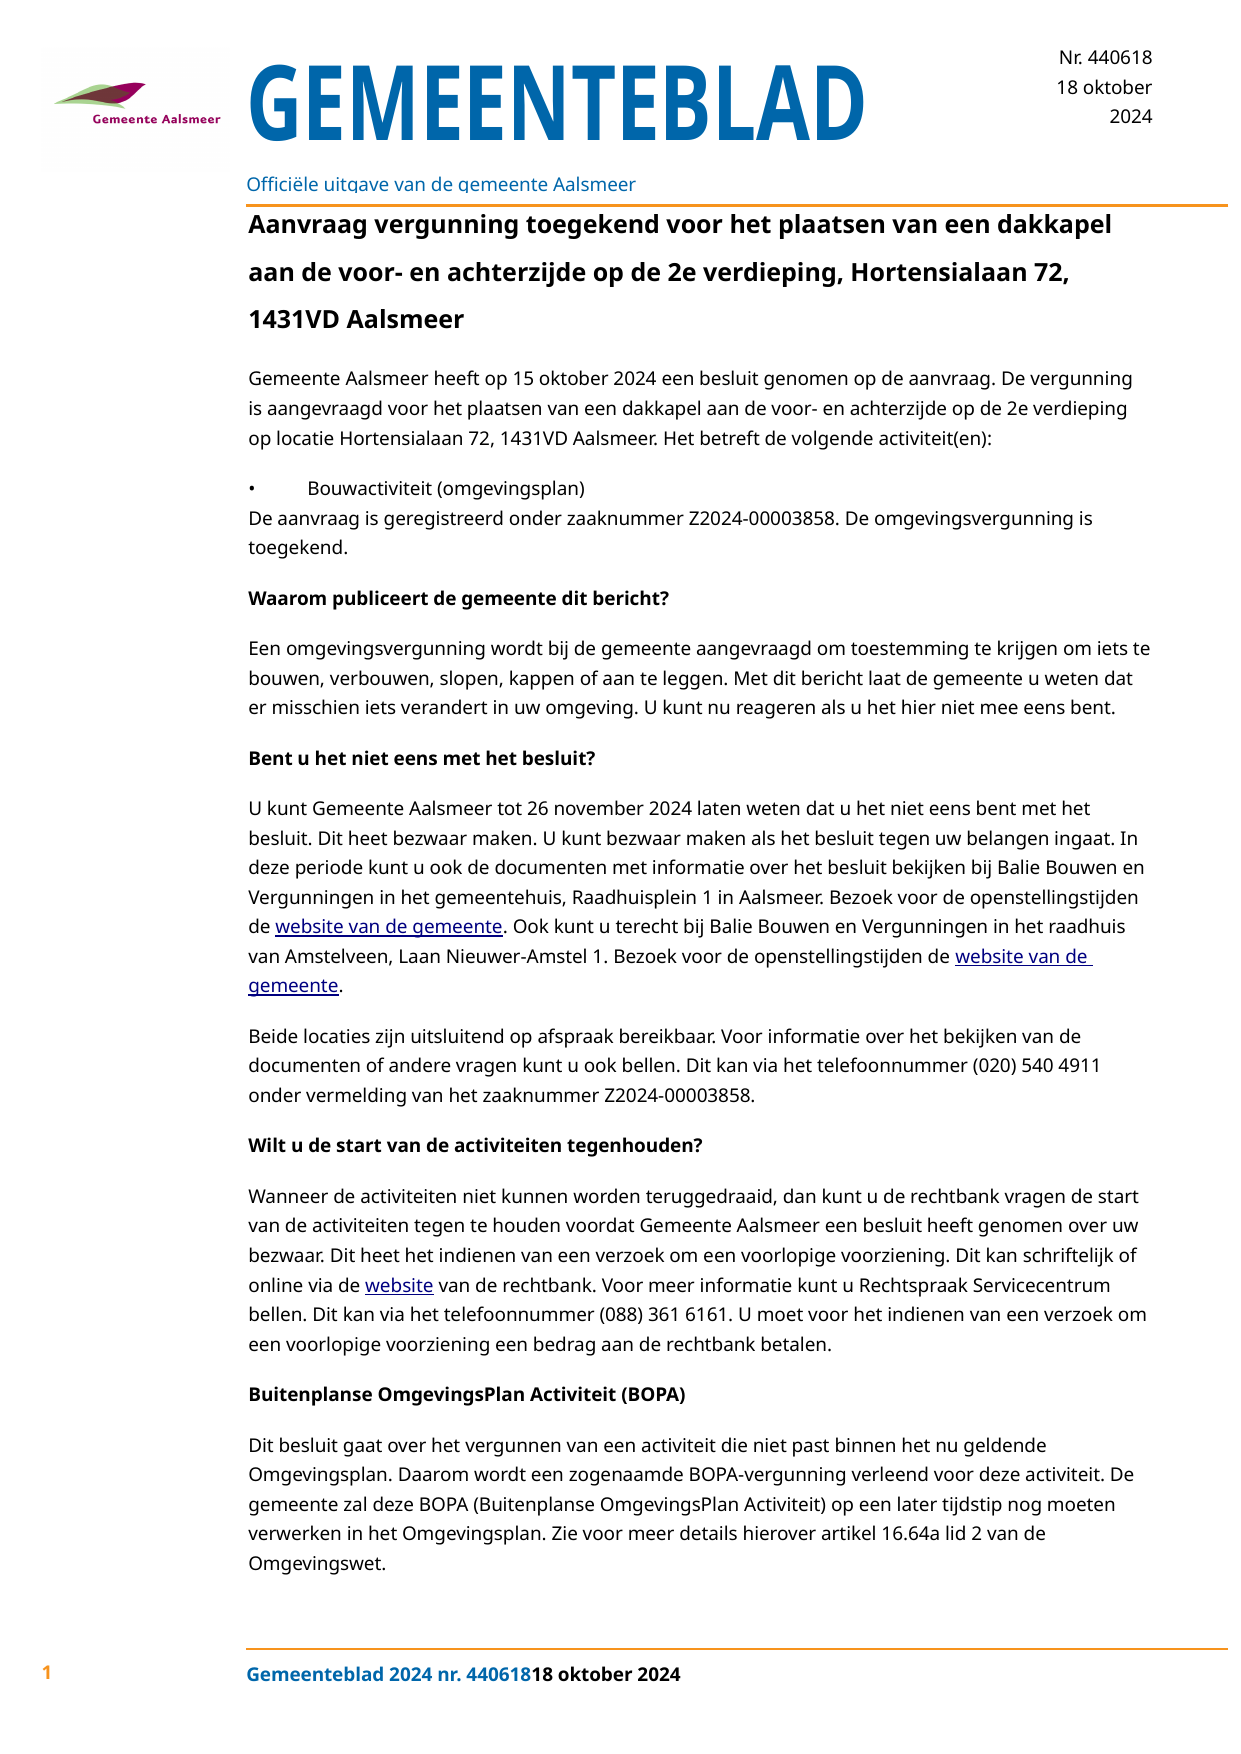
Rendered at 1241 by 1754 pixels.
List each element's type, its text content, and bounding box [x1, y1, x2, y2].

picture [41, 47, 231, 172]
text Gemeente Aalsmeer heeft op 15 oktober 2024 een besluit genomen op de aanvraag. De vergunning is aangevraagd voor het plaatsen van een dakkapel aan de voor- en achterzijde op de 2e verdieping op locatie Hortensialaan 72, 1431VD Aalsmeer. Het betreft de volgende activiteit(en): [248, 366, 1152, 450]
text Wilt u de start van de activiteiten tegenhouden? [248, 1133, 1152, 1158]
text Waarom publiceert de gemeente dit bericht? [248, 585, 1152, 610]
text De aanvraag is geregistreerd onder zaaknummer Z2024-00003858. De omgevingsvergunning is toegekend. [248, 505, 1152, 560]
text Beide locaties zijn uitsluitend op afspraak bereikbaar. Voor informatie over het bekijken van de documenten of andere vragen kunt u ook bellen. Dit kan via het telefoonnummer (020) 540 4911 onder vermelding van het zaaknummer Z2024-00003858. [248, 1023, 1152, 1108]
text Bent u het niet eens met het besluit? [248, 745, 1152, 770]
list Bouwactiviteit (omgevingsplan) [248, 475, 1152, 501]
text Een omgevingsvergunning wordt bij de gemeente aangevraagd om toestemming te krijgen om iets te bouwen, verbouwen, slopen, kappen of aan te leggen. Met dit bericht laat de gemeente u weten dat er misschien iets verandert in uw omgeving. U kunt nu reageren als u het hier niet mee eens bent. [248, 635, 1152, 720]
text Dit besluit gaat over het vergunnen van een activiteit die niet past binnen het nu geldende Omgevingsplan. Daarom wordt een zogenaamde BOPA-vergunning verleend voor deze activiteit. De gemeente zal deze BOPA (Buitenplanse OmgevingsPlan Activiteit) op een later tijdstip nog moeten verwerken in het Omgevingsplan. Zie voor meer details hierover artikel 16.64a lid 2 van de Omgevingswet. [248, 1432, 1152, 1576]
text Wanneer de activiteiten niet kunnen worden teruggedraaid, dan kunt u de rechtbank vragen de start van de activiteiten tegen te houden voordat Gemeente Aalsmeer een besluit heeft genomen over uw bezwaar. Dit heet het indienen van een verzoek om een voorlopige voorziening. Dit kan schriftelijk of online via de website van de rechtbank. Voor meer informatie kunt u Rechtspraak Servicecentrum bellen. Dit kan via het telefoonnummer (088) 361 6161. U moet voor het indienen van een verzoek om een voorlopige voorziening een bedrag aan de rechtbank betalen. [248, 1183, 1152, 1357]
text Buitenplanse OmgevingsPlan Activiteit (BOPA) [248, 1381, 1152, 1407]
text Aanvraag vergunning toegekend voor het plaatsen van een dakkapel aan de voor- en achterzijde op de 2e verdieping, Hortensialaan 72, 1431VD Aalsmeer [248, 207, 1152, 336]
text U kunt Gemeente Aalsmeer tot 26 november 2024 laten weten dat u het niet eens bent met het besluit. Dit heet bezwaar maken. U kunt bezwaar maken als het besluit tegen uw belangen ingaat. In deze periode kunt u ook de documenten met informatie over het besluit bekijken bij Balie Bouwen en Vergunningen in het gemeentehuis, Raadhuisplein 1 in Aalsmeer. Bezoek voor de openstellingstijden de website van de gemeente. Ook kunt u terecht bij Balie Bouwen en Vergunningen in het raadhuis van Amstelveen, Laan Nieuwer-Amstel 1. Bezoek voor de openstellingstijden de website van de gemeente. [248, 795, 1152, 998]
